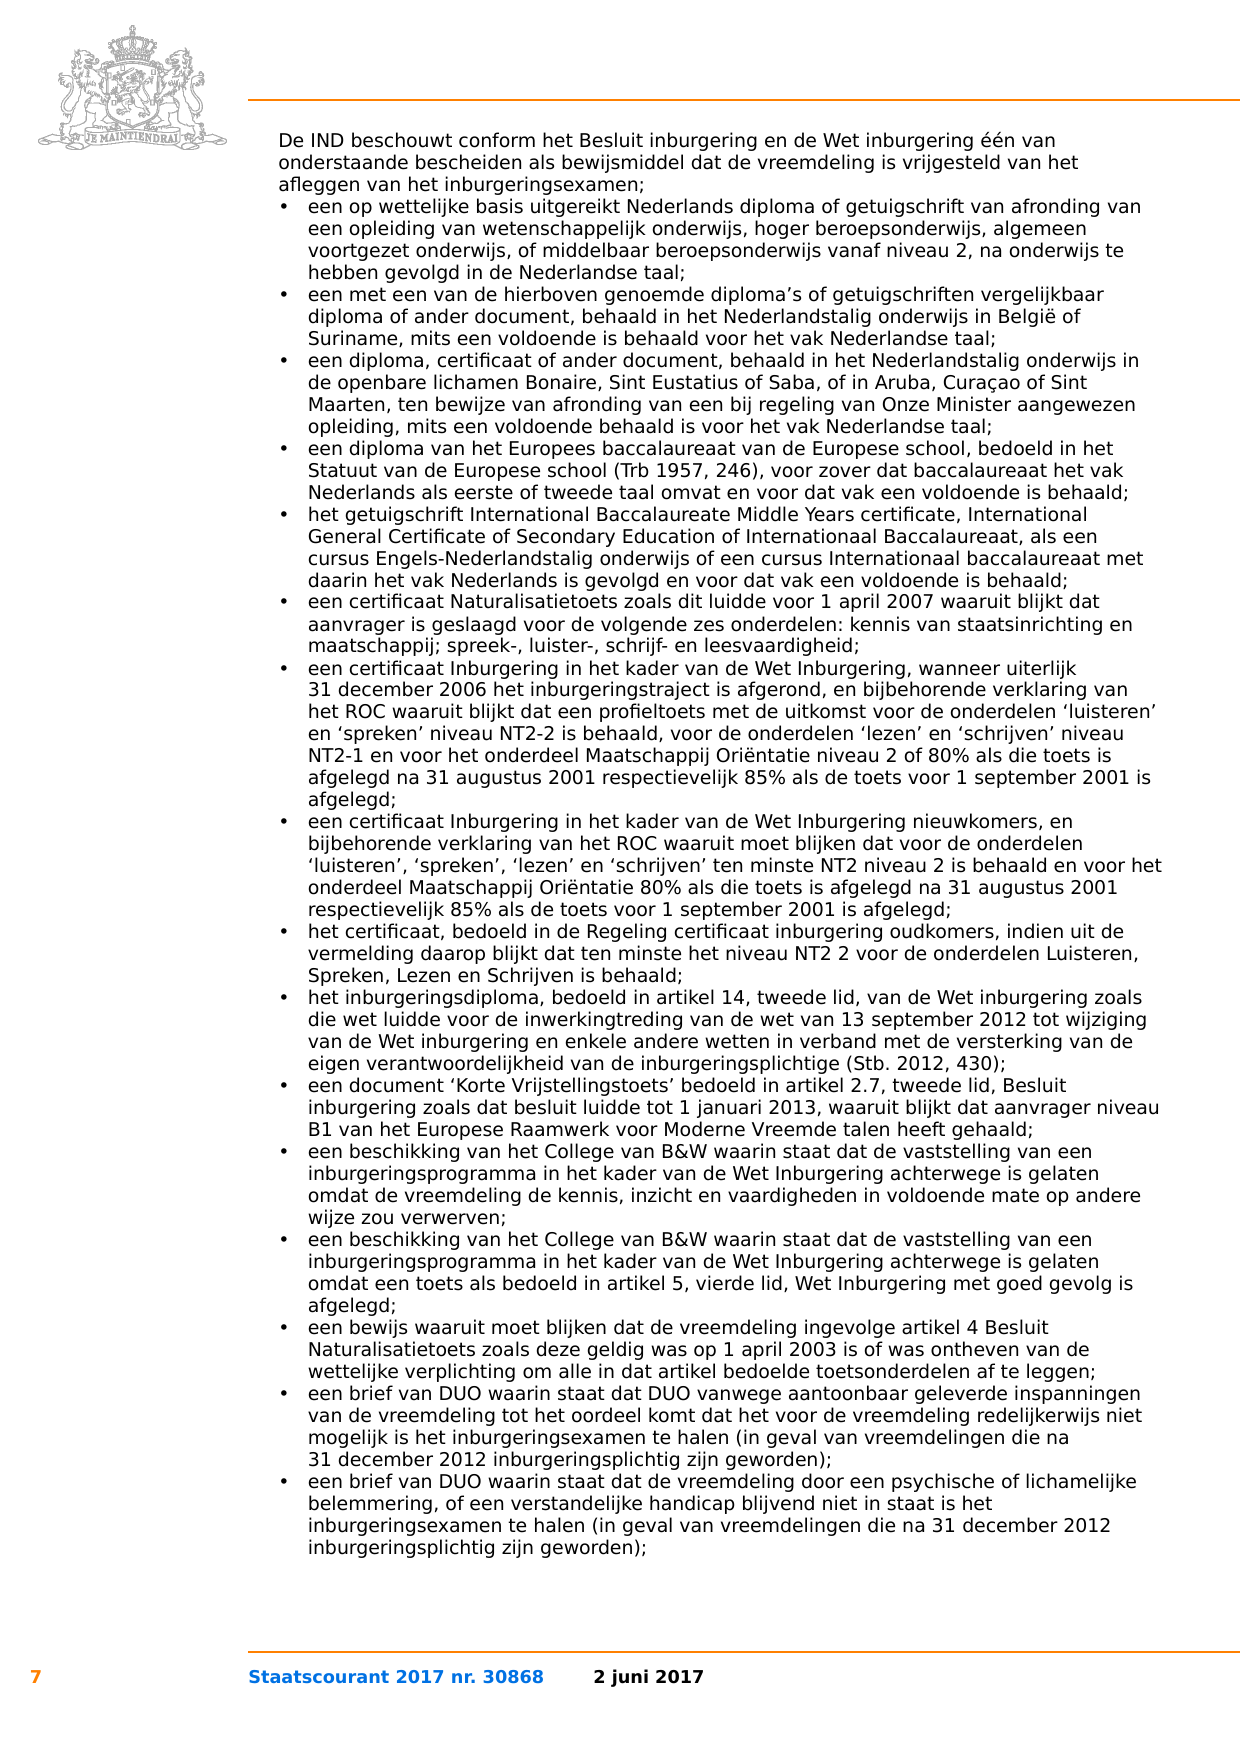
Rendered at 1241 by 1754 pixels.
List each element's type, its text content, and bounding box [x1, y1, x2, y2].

text • een certificaat Naturalisatietoets zoals dit luidde voor 1 april 2007 waaruit blijkt dat aanvrager is geslaagd voor de volgende zes onderdelen: kennis van staatsinrichting en maatschappij; spreek-, luister-, schrijf- en leesvaardigheid; [278, 591, 1163, 657]
text • een brief van DUO waarin staat dat de vreemdeling door een psychische of lichamelijke belemmering, of een verstandelijke handicap blijvend niet in staat is het inburgeringsexamen te halen (in geval van vreemdelingen die na 31 december 2012 inburgeringsplichtig zijn geworden); [278, 1471, 1163, 1558]
text • een beschikking van het College van B&W waarin staat dat de vaststelling van een inburgeringsprogramma in het kader van de Wet Inburgering achterwege is gelaten omdat de vreemdeling de kennis, inzicht en vaardigheden in voldoende mate op andere wijze zou verwerven; [278, 1141, 1163, 1229]
text • een bewijs waaruit moet blijken dat de vreemdeling ingevolge artikel 4 Besluit Naturalisatietoets zoals deze geldig was op 1 april 2003 is of was ontheven van de wettelijke verplichting om alle in dat artikel bedoelde toetsonderdelen af te leggen; [278, 1317, 1163, 1383]
picture [38, 25, 227, 150]
text • een op wettelijke basis uitgereikt Nederlands diploma of getuigschrift van afronding van een opleiding van wetenschappelijk onderwijs, hoger beroepsonderwijs, algemeen voortgezet onderwijs, of middelbaar beroepsonderwijs vanaf niveau 2, na onderwijs te hebben gevolgd in de Nederlandse taal; [278, 196, 1163, 284]
text • een brief van DUO waarin staat dat DUO vanwege aantoonbaar geleverde inspanningen van de vreemdeling tot het oordeel komt dat het voor de vreemdeling redelijkerwijs niet mogelijk is het inburgeringsexamen te halen (in geval van vreemdelingen die na 31 december 2012 inburgeringsplichtig zijn geworden); [278, 1383, 1163, 1471]
text • het inburgeringsdiploma, bedoeld in artikel 14, tweede lid, van de Wet inburgering zoals die wet luidde voor de inwerkingtreding van de wet van 13 september 2012 tot wijziging van de Wet inburgering en enkele andere wetten in verband met de versterking van de eigen verantwoordelijkheid van de inburgeringsplichtige (Stb. 2012, 430); [278, 987, 1163, 1075]
text • een diploma, certificaat of ander document, behaald in het Nederlandstalig onderwijs in de openbare lichamen Bonaire, Sint Eustatius of Saba, of in Aruba, Curaçao of Sint Maarten, ten bewijze van afronding van een bij regeling van Onze Minister aangewezen opleiding, mits een voldoende behaald is voor het vak Nederlandse taal; [278, 350, 1163, 438]
text • het getuigschrift International Baccalaureate Middle Years certificate, International General Certificate of Secondary Education of Internationaal Baccalaureaat, als een cursus Engels-Nederlandstalig onderwijs of een cursus Internationaal baccalaureaat met daarin het vak Nederlands is gevolgd en voor dat vak een voldoende is behaald; [278, 503, 1163, 591]
text • een met een van de hierboven genoemde diploma’s of getuigschriften vergelijkbaar diploma of ander document, behaald in het Nederlandstalig onderwijs in België of Suriname, mits een voldoende is behaald voor het vak Nederlandse taal; [278, 284, 1163, 350]
text • een certificaat Inburgering in het kader van de Wet Inburgering, wanneer uiterlijk 31 december 2006 het inburgeringstraject is afgerond, en bijbehorende verklaring van het ROC waaruit blijkt dat een profieltoets met de uitkomst voor de onderdelen ‘luisteren’ en ‘spreken’ niveau NT2-2 is behaald, voor de onderdelen ‘lezen’ en ‘schrijven’ niveau NT2-1 en voor het onderdeel Maatschappij Oriëntatie niveau 2 of 80% als die toets is afgelegd na 31 augustus 2001 respectievelijk 85% als de toets voor 1 september 2001 is afgelegd; [278, 657, 1163, 811]
text • een diploma van het Europees baccalaureaat van de Europese school, bedoeld in het Statuut van de Europese school (Trb 1957, 246), voor zover dat baccalaureaat het vak Nederlands als eerste of tweede taal omvat en voor dat vak een voldoende is behaald; [278, 438, 1163, 503]
text • een beschikking van het College van B&W waarin staat dat de vaststelling van een inburgeringsprogramma in het kader van de Wet Inburgering achterwege is gelaten omdat een toets als bedoeld in artikel 5, vierde lid, Wet Inburgering met goed gevolg is afgelegd; [278, 1229, 1163, 1317]
text De IND beschouwt conform het Besluit inburgering en de Wet inburgering één van onderstaande bescheiden als bewijsmiddel dat de vreemdeling is vrijgesteld van het afleggen van het inburgeringsexamen; [278, 130, 1163, 196]
text • een certificaat Inburgering in het kader van de Wet Inburgering nieuwkomers, en bijbehorende verklaring van het ROC waaruit moet blijken dat voor de onderdelen ‘luisteren’, ‘spreken’, ‘lezen’ en ‘schrijven’ ten minste NT2 niveau 2 is behaald en voor het onderdeel Maatschappij Oriëntatie 80% als die toets is afgelegd na 31 augustus 2001 respectievelijk 85% als de toets voor 1 september 2001 is afgelegd; [278, 811, 1163, 921]
text • het certificaat, bedoeld in de Regeling certificaat inburgering oudkomers, indien uit de vermelding daarop blijkt dat ten minste het niveau NT2 2 voor de onderdelen Luisteren, Spreken, Lezen en Schrijven is behaald; [278, 921, 1163, 987]
text • een document ‘Korte Vrijstellingstoets’ bedoeld in artikel 2.7, tweede lid, Besluit inburgering zoals dat besluit luidde tot 1 januari 2013, waaruit blijkt dat aanvrager niveau B1 van het Europese Raamwerk voor Moderne Vreemde talen heeft gehaald; [278, 1075, 1163, 1141]
